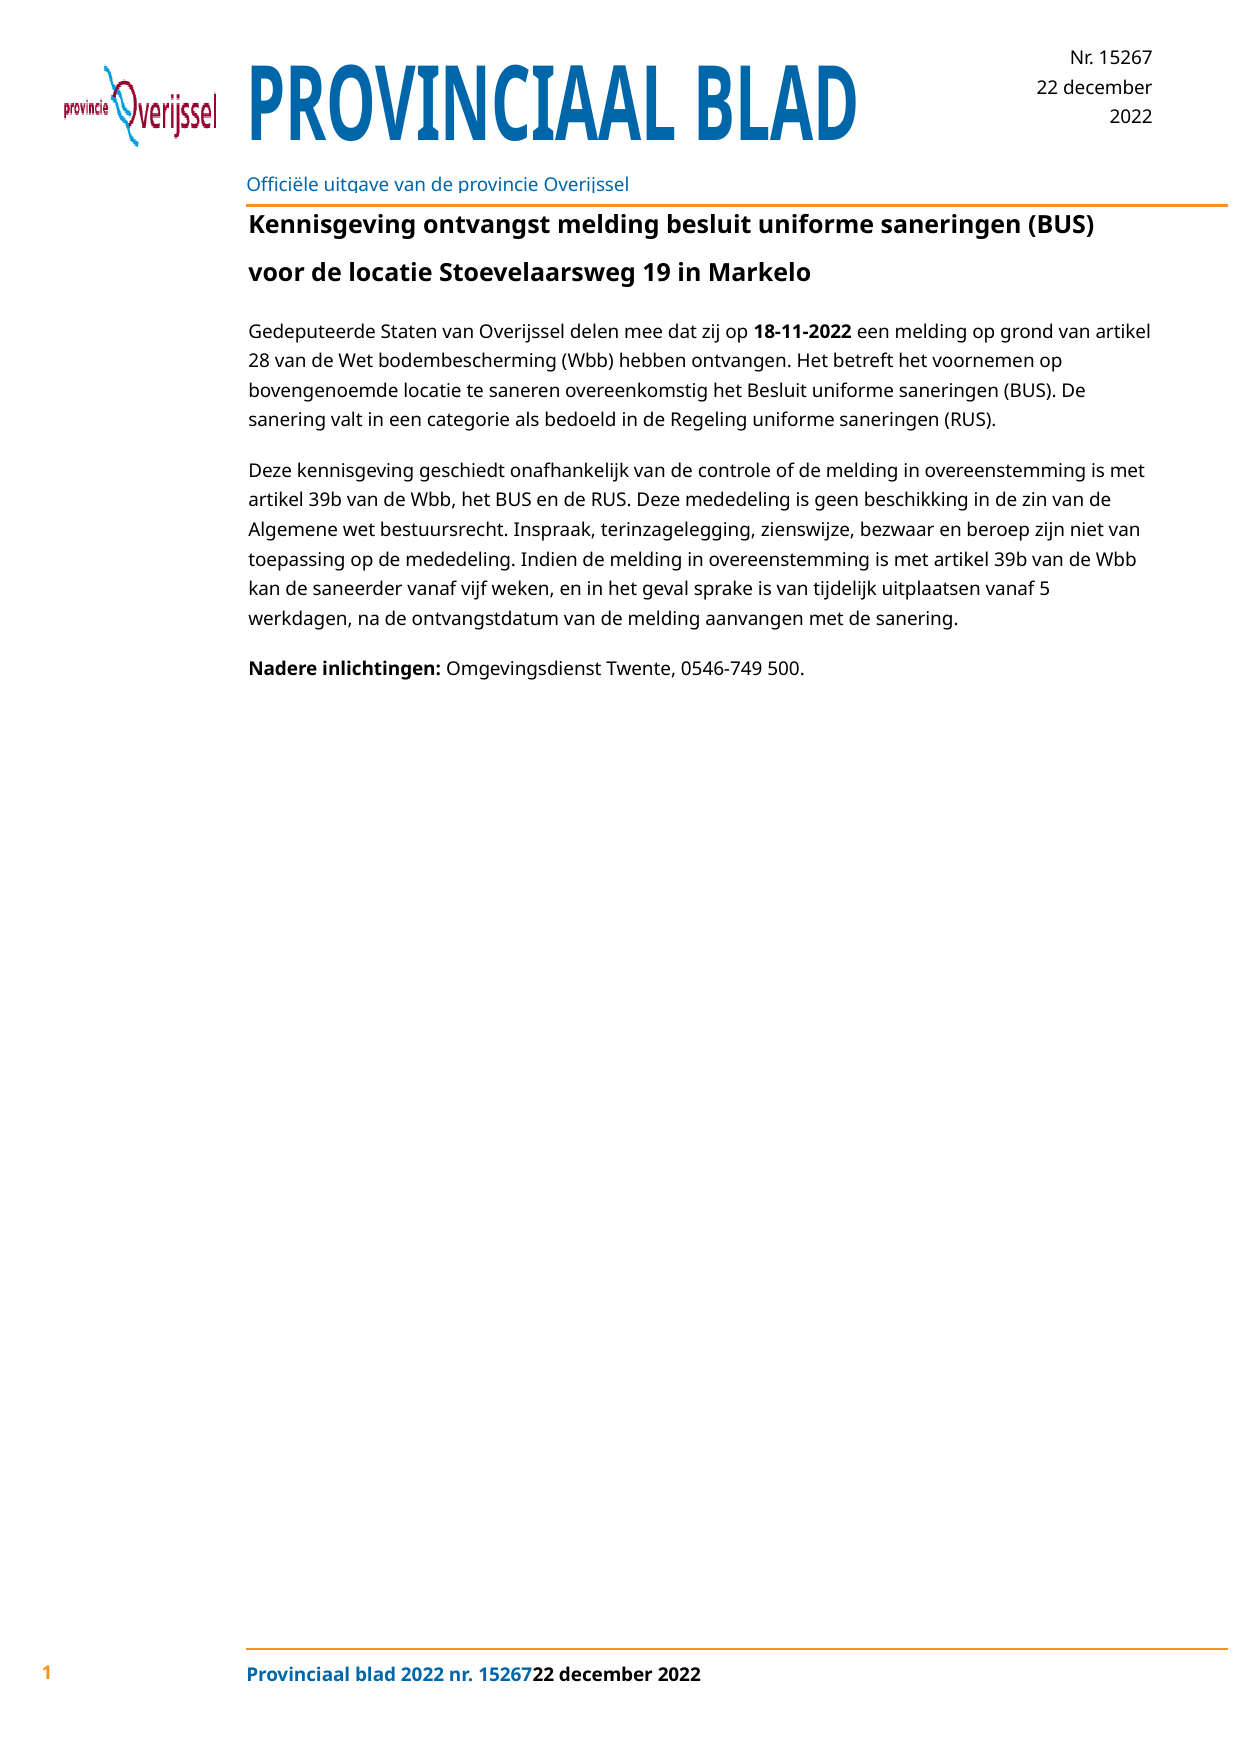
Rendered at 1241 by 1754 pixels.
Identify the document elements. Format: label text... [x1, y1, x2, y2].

text Gedeputeerde Staten van Overijssel delen mee dat zij op 18-11-2022 een melding op grond van artikel 28 van de Wet bodembescherming (Wbb) hebben ontvangen. Het betreft het voornemen op bovengenoemde locatie te saneren overeenkomstig het Besluit uniforme saneringen (BUS). De sanering valt in een categorie als bedoeld in de Regeling uniforme saneringen (RUS). [248, 318, 1152, 432]
picture [41, 47, 231, 172]
text Nadere inlichtingen: Omgevingsdienst Twente, 0546-749 500. [248, 655, 1152, 681]
text Kennisgeving ontvangst melding besluit uniforme saneringen (BUS) voor de locatie Stoevelaarsweg 19 in Markelo [248, 207, 1152, 288]
text Deze kennisgeving geschiedt onafhankelijk van de controle of de melding in overeenstemming is met artikel 39b van de Wbb, het BUS en de RUS. Deze mededeling is geen beschikking in de zin van de Algemene wet bestuursrecht. Inspraak, terinzagelegging, zienswijze, bezwaar en beroep zijn niet van toepassing op de mededeling. Indien de melding in overeenstemming is met artikel 39b van de Wbb kan de saneerder vanaf vijf weken, en in het geval sprake is van tijdelijk uitplaatsen vanaf 5 werkdagen, na de ontvangstdatum van de melding aanvangen met de sanering. [248, 457, 1152, 631]
